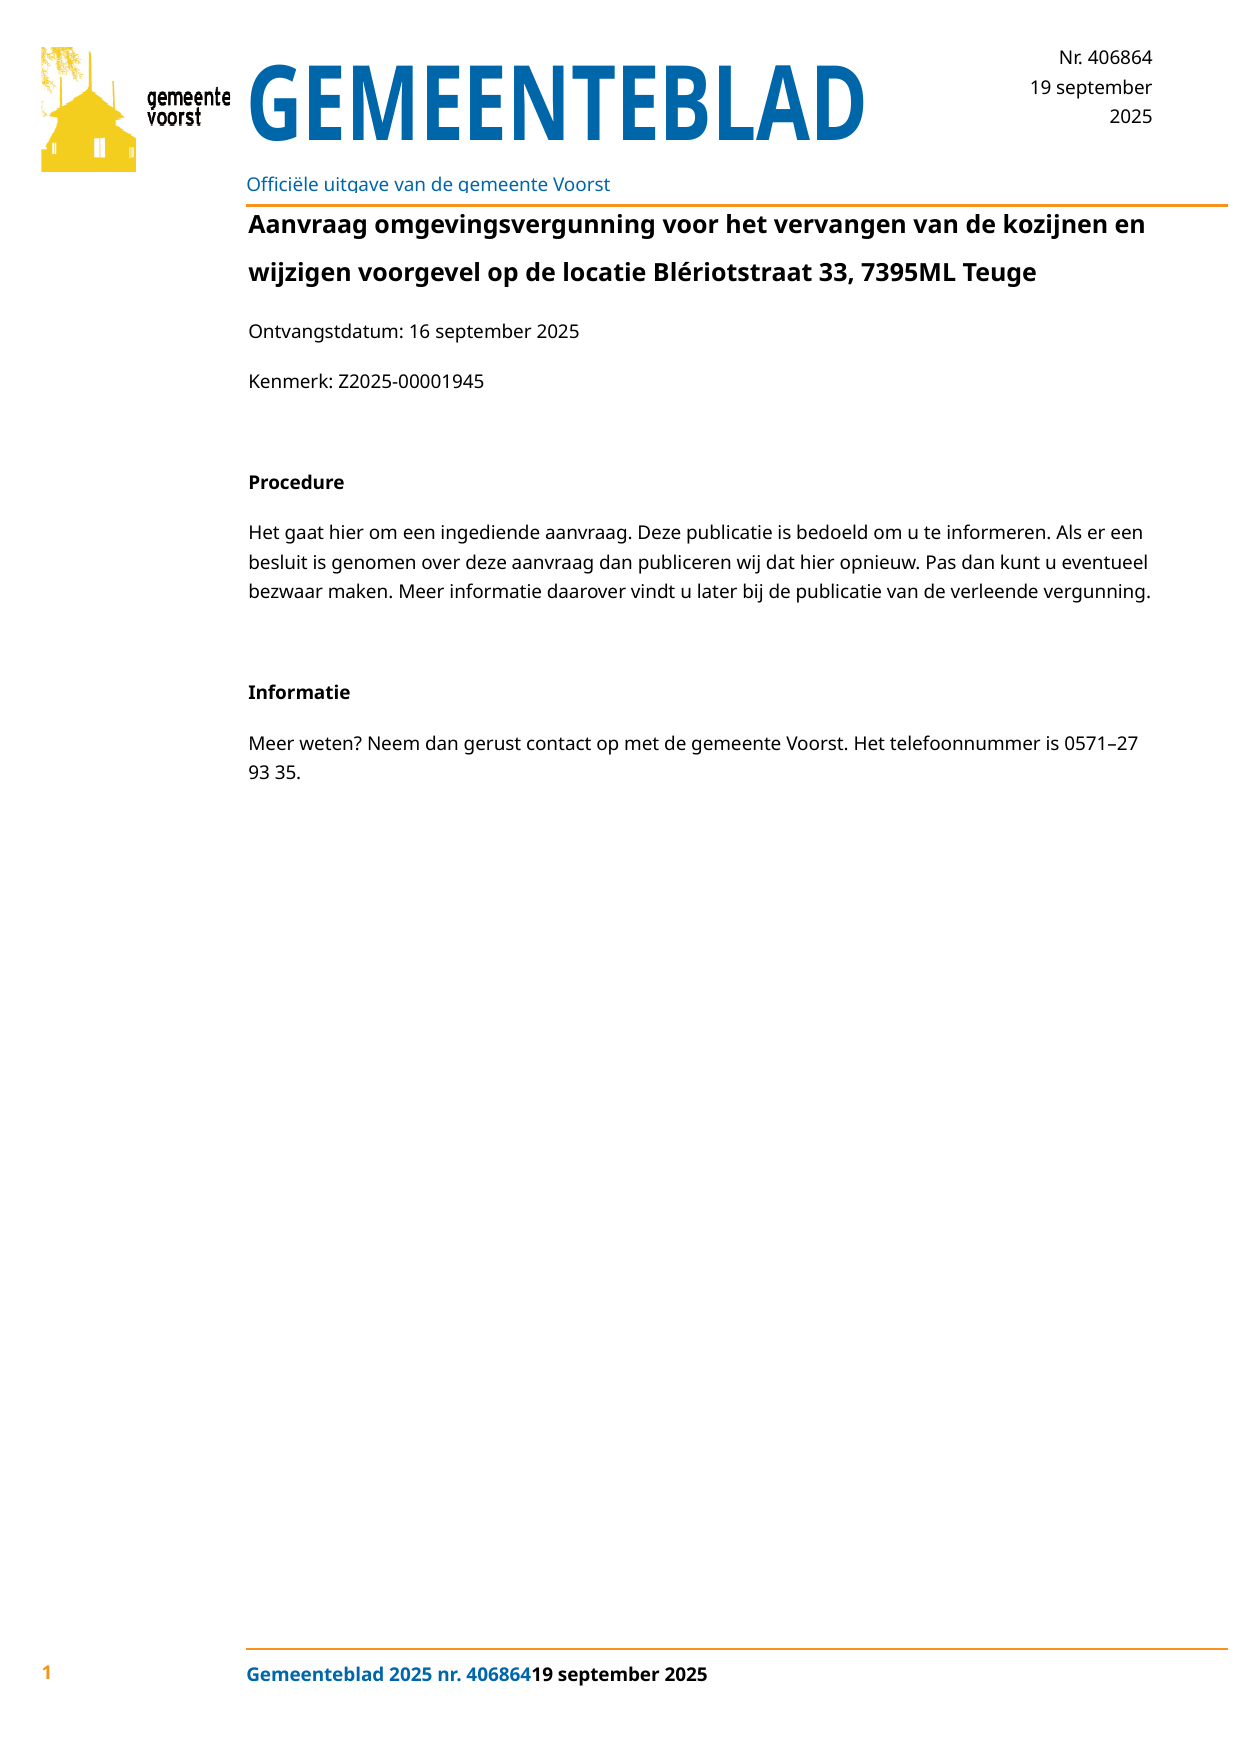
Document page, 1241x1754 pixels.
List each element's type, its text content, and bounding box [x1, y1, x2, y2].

text Het gaat hier om een ingediende aanvraag. Deze publicatie is bedoeld om u te informeren. Als er een besluit is genomen over deze aanvraag dan publiceren wij dat hier opnieuw. Pas dan kunt u eventueel bezwaar maken. Meer informatie daarover vindt u later bij de publicatie van de verleende vergunning. [248, 519, 1152, 604]
text Kenmerk: Z2025-00001945 [248, 368, 1152, 394]
text Aanvraag omgevingsvergunning voor het vervangen van de kozijnen en wijzigen voorgevel op de locatie Blériotstraat 33, 7395ML Teuge [248, 207, 1152, 288]
text Procedure [248, 469, 1152, 495]
text Meer weten? Neem dan gerust contact op met de gemeente Voorst. Het telefoonnummer is 0571–27 93 35. [248, 730, 1152, 785]
text Ontvangstdatum: 16 september 2025 [248, 318, 1152, 344]
text Informatie [248, 679, 1152, 705]
picture [41, 47, 231, 172]
